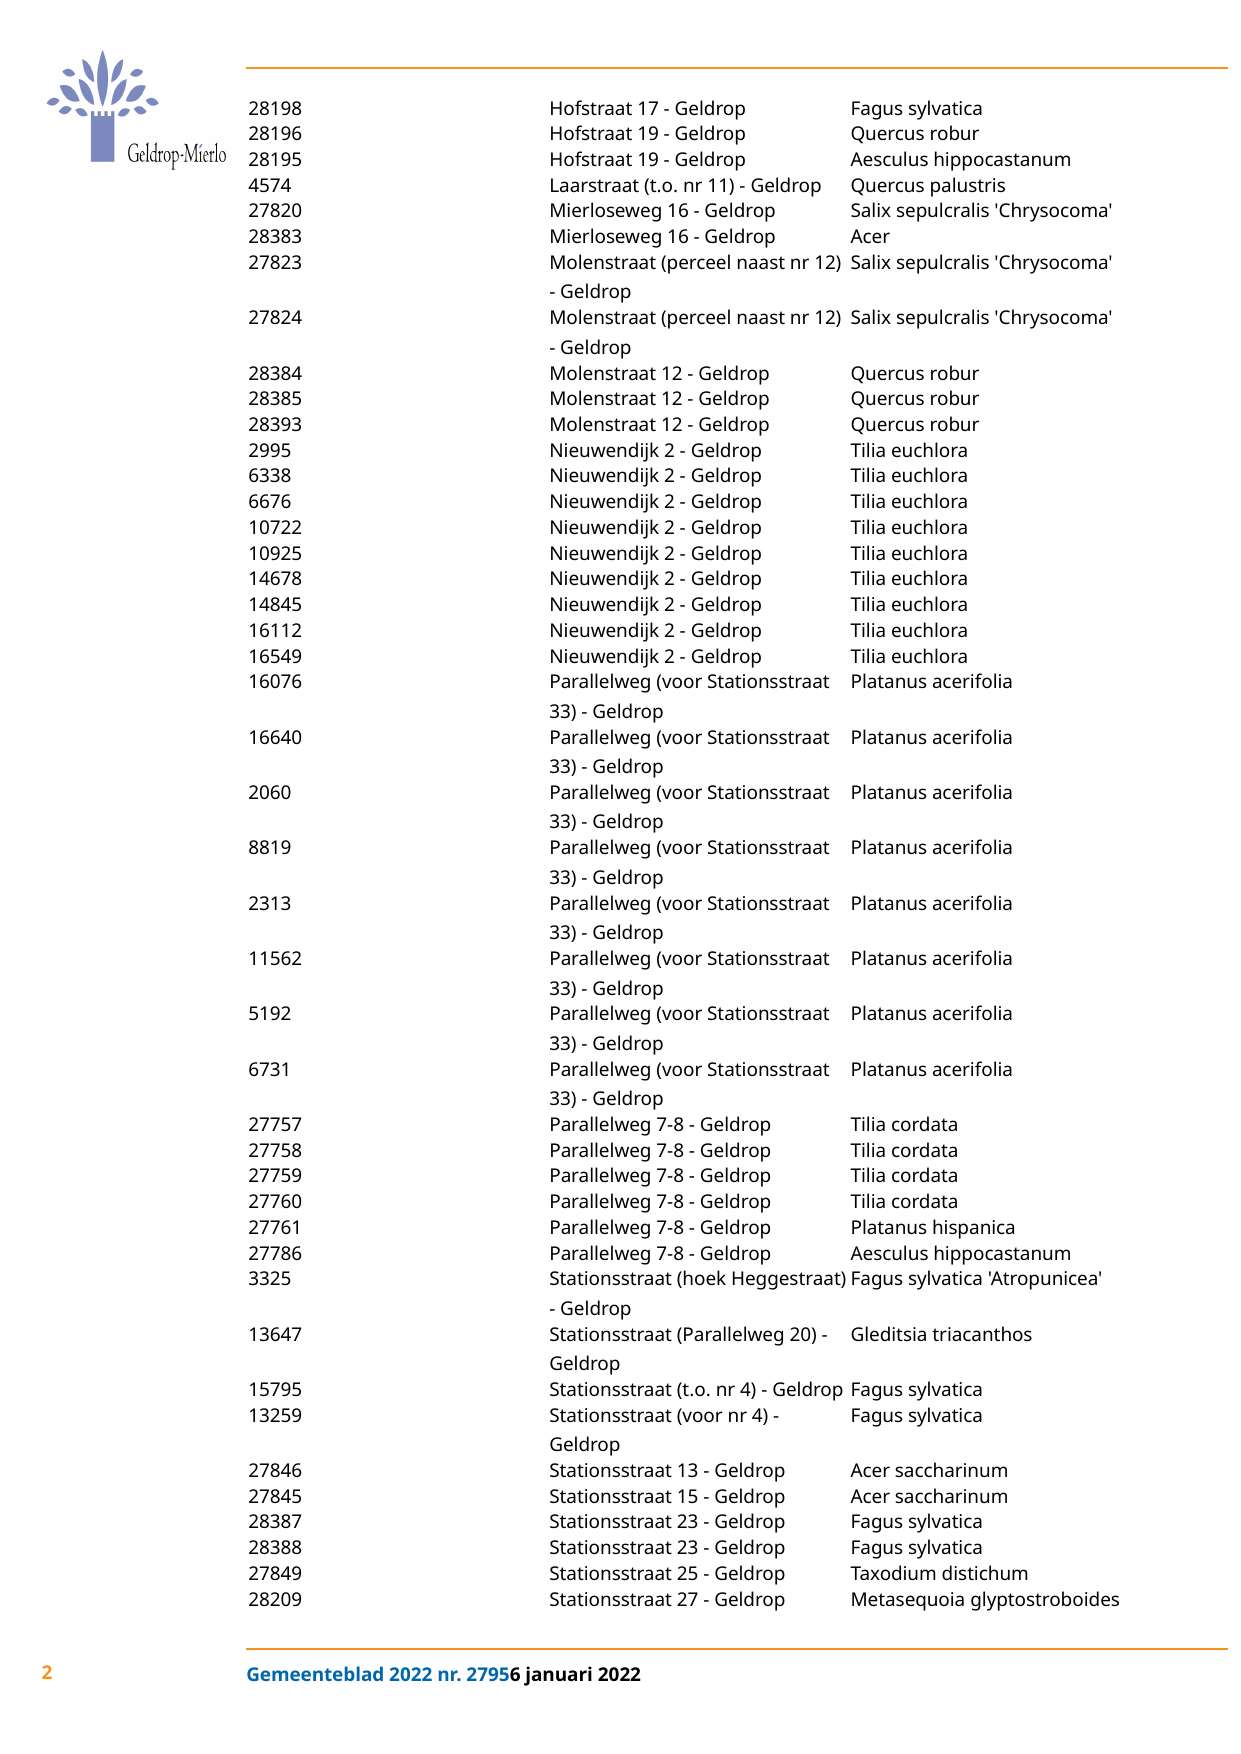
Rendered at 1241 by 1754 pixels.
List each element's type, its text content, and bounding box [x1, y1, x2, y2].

table_cell Tilia euchlora [850, 591, 1152, 617]
table_cell 27845 [248, 1483, 549, 1508]
table_cell 3325 [248, 1265, 549, 1321]
table_cell Molenstraat 12 - Geldrop [549, 411, 850, 437]
table_cell Fagus sylvatica [850, 95, 1152, 121]
table_cell Nieuwendijk 2 - Geldrop [549, 643, 850, 668]
table_cell 27760 [248, 1188, 549, 1214]
table_cell Parallelweg 7-8 - Geldrop [549, 1188, 850, 1214]
table_cell 28209 [248, 1586, 549, 1611]
table_cell Molenstraat (perceel naast nr 12) - Geldrop [549, 305, 850, 360]
table_cell Fagus sylvatica [850, 1376, 1152, 1402]
table_cell Platanus acerifolia [850, 1056, 1152, 1111]
table_cell Mierloseweg 16 - Geldrop [549, 224, 850, 249]
table_cell Parallelweg (voor Stationsstraat 33) - Geldrop [549, 669, 850, 724]
table_cell 28387 [248, 1509, 549, 1534]
table_cell Tilia euchlora [850, 489, 1152, 514]
table_cell Stationsstraat (hoek Heggestraat) - Geldrop [549, 1265, 850, 1321]
table_cell Parallelweg 7-8 - Geldrop [549, 1137, 850, 1162]
table_cell Platanus hispanica [850, 1214, 1152, 1240]
table_cell Stationsstraat (Parallelweg 20) - Geldrop [549, 1321, 850, 1376]
table_cell 2060 [248, 779, 549, 834]
table_cell 6676 [248, 489, 549, 514]
table_cell 16112 [248, 617, 549, 643]
table_cell 27820 [248, 198, 549, 223]
table_cell Stationsstraat (t.o. nr 4) - Geldrop [549, 1376, 850, 1402]
table_cell Molenstraat 12 - Geldrop [549, 386, 850, 411]
table_cell 4574 [248, 172, 549, 198]
table_cell Taxodium distichum [850, 1560, 1152, 1586]
table_cell Parallelweg (voor Stationsstraat 33) - Geldrop [549, 945, 850, 1000]
table_cell 6731 [248, 1056, 549, 1111]
table_cell Laarstraat (t.o. nr 11) - Geldrop [549, 172, 850, 198]
table_cell 27758 [248, 1137, 549, 1162]
table_cell Quercus robur [850, 121, 1152, 146]
picture [41, 47, 231, 172]
table_cell Stationsstraat 15 - Geldrop [549, 1483, 850, 1508]
table_cell 28198 [248, 95, 549, 121]
table_cell 27759 [248, 1163, 549, 1188]
table_cell 28383 [248, 224, 549, 249]
table_cell 27824 [248, 305, 549, 360]
table_cell Gleditsia triacanthos [850, 1321, 1152, 1376]
table_cell Parallelweg (voor Stationsstraat 33) - Geldrop [549, 835, 850, 890]
table_cell 16549 [248, 643, 549, 668]
table_cell 27786 [248, 1240, 549, 1265]
table_cell Acer saccharinum [850, 1483, 1152, 1508]
table_cell Nieuwendijk 2 - Geldrop [549, 514, 850, 540]
table_cell Tilia euchlora [850, 540, 1152, 566]
table_cell Tilia euchlora [850, 514, 1152, 540]
table_cell Quercus palustris [850, 172, 1152, 198]
table_cell Tilia cordata [850, 1188, 1152, 1214]
table_cell Platanus acerifolia [850, 669, 1152, 724]
table_cell Stationsstraat 23 - Geldrop [549, 1509, 850, 1534]
table_cell Parallelweg (voor Stationsstraat 33) - Geldrop [549, 890, 850, 945]
table_cell 13259 [248, 1402, 549, 1457]
table_cell Stationsstraat 27 - Geldrop [549, 1586, 850, 1611]
table_cell Salix sepulcralis 'Chrysocoma' [850, 249, 1152, 304]
table_cell Molenstraat 12 - Geldrop [549, 360, 850, 386]
table_cell Parallelweg (voor Stationsstraat 33) - Geldrop [549, 779, 850, 834]
table_cell Fagus sylvatica [850, 1402, 1152, 1457]
table_cell 13647 [248, 1321, 549, 1376]
table_cell Aesculus hippocastanum [850, 1240, 1152, 1265]
table_cell 15795 [248, 1376, 549, 1402]
table_cell 27849 [248, 1560, 549, 1586]
table_cell 16640 [248, 724, 549, 779]
table_cell 27846 [248, 1457, 549, 1483]
table_cell Platanus acerifolia [850, 1000, 1152, 1056]
table_cell 8819 [248, 835, 549, 890]
table_cell Tilia cordata [850, 1163, 1152, 1188]
table_cell Fagus sylvatica [850, 1534, 1152, 1560]
table_cell Parallelweg (voor Stationsstraat 33) - Geldrop [549, 724, 850, 779]
table_cell Tilia euchlora [850, 437, 1152, 463]
table_cell Platanus acerifolia [850, 890, 1152, 945]
table_cell 14845 [248, 591, 549, 617]
table_cell 2313 [248, 890, 549, 945]
table_cell Parallelweg 7-8 - Geldrop [549, 1111, 850, 1137]
table_cell Nieuwendijk 2 - Geldrop [549, 617, 850, 643]
table_cell Hofstraat 19 - Geldrop [549, 121, 850, 146]
table_cell Fagus sylvatica [850, 1509, 1152, 1534]
table_cell Salix sepulcralis 'Chrysocoma' [850, 198, 1152, 223]
table_cell Aesculus hippocastanum [850, 146, 1152, 172]
table_cell 28384 [248, 360, 549, 386]
table_cell Acer saccharinum [850, 1457, 1152, 1483]
table_cell Tilia euchlora [850, 463, 1152, 488]
table_cell Nieuwendijk 2 - Geldrop [549, 591, 850, 617]
table_cell Parallelweg 7-8 - Geldrop [549, 1163, 850, 1188]
table_cell Fagus sylvatica 'Atropunicea' [850, 1265, 1152, 1321]
table_cell 27757 [248, 1111, 549, 1137]
table_cell 5192 [248, 1000, 549, 1056]
table_cell 28195 [248, 146, 549, 172]
table_cell Tilia euchlora [850, 566, 1152, 591]
table_cell Metasequoia glyptostroboides [850, 1586, 1152, 1611]
table_cell Mierloseweg 16 - Geldrop [549, 198, 850, 223]
table_cell Stationsstraat 13 - Geldrop [549, 1457, 850, 1483]
table_cell Parallelweg 7-8 - Geldrop [549, 1240, 850, 1265]
table_cell 28385 [248, 386, 549, 411]
table_cell 16076 [248, 669, 549, 724]
table_cell Tilia euchlora [850, 643, 1152, 668]
table_cell Molenstraat (perceel naast nr 12) - Geldrop [549, 249, 850, 304]
table_cell Nieuwendijk 2 - Geldrop [549, 566, 850, 591]
table_cell 2995 [248, 437, 549, 463]
table_cell 11562 [248, 945, 549, 1000]
table_cell Quercus robur [850, 360, 1152, 386]
table_cell Hofstraat 19 - Geldrop [549, 146, 850, 172]
table_cell Nieuwendijk 2 - Geldrop [549, 437, 850, 463]
table_cell 14678 [248, 566, 549, 591]
table_cell Stationsstraat (voor nr 4) - Geldrop [549, 1402, 850, 1457]
table_cell Nieuwendijk 2 - Geldrop [549, 463, 850, 488]
table_cell 28196 [248, 121, 549, 146]
table_cell Stationsstraat 25 - Geldrop [549, 1560, 850, 1586]
table_cell Platanus acerifolia [850, 779, 1152, 834]
table_cell Platanus acerifolia [850, 835, 1152, 890]
table_cell Parallelweg (voor Stationsstraat 33) - Geldrop [549, 1000, 850, 1056]
table_cell Acer [850, 224, 1152, 249]
table_cell Tilia cordata [850, 1137, 1152, 1162]
table_cell Parallelweg (voor Stationsstraat 33) - Geldrop [549, 1056, 850, 1111]
table_cell Parallelweg 7-8 - Geldrop [549, 1214, 850, 1240]
table_cell Quercus robur [850, 386, 1152, 411]
table_cell Salix sepulcralis 'Chrysocoma' [850, 305, 1152, 360]
table_cell 10722 [248, 514, 549, 540]
table_cell Stationsstraat 23 - Geldrop [549, 1534, 850, 1560]
table_cell 28393 [248, 411, 549, 437]
table_cell Tilia cordata [850, 1111, 1152, 1137]
table_cell 27761 [248, 1214, 549, 1240]
table_cell Nieuwendijk 2 - Geldrop [549, 540, 850, 566]
table_cell Platanus acerifolia [850, 945, 1152, 1000]
table_cell Quercus robur [850, 411, 1152, 437]
table_cell 27823 [248, 249, 549, 304]
table_cell Nieuwendijk 2 - Geldrop [549, 489, 850, 514]
table_cell Tilia euchlora [850, 617, 1152, 643]
table_cell Hofstraat 17 - Geldrop [549, 95, 850, 121]
table_cell 10925 [248, 540, 549, 566]
table_cell 28388 [248, 1534, 549, 1560]
table_cell 6338 [248, 463, 549, 488]
table_cell Platanus acerifolia [850, 724, 1152, 779]
